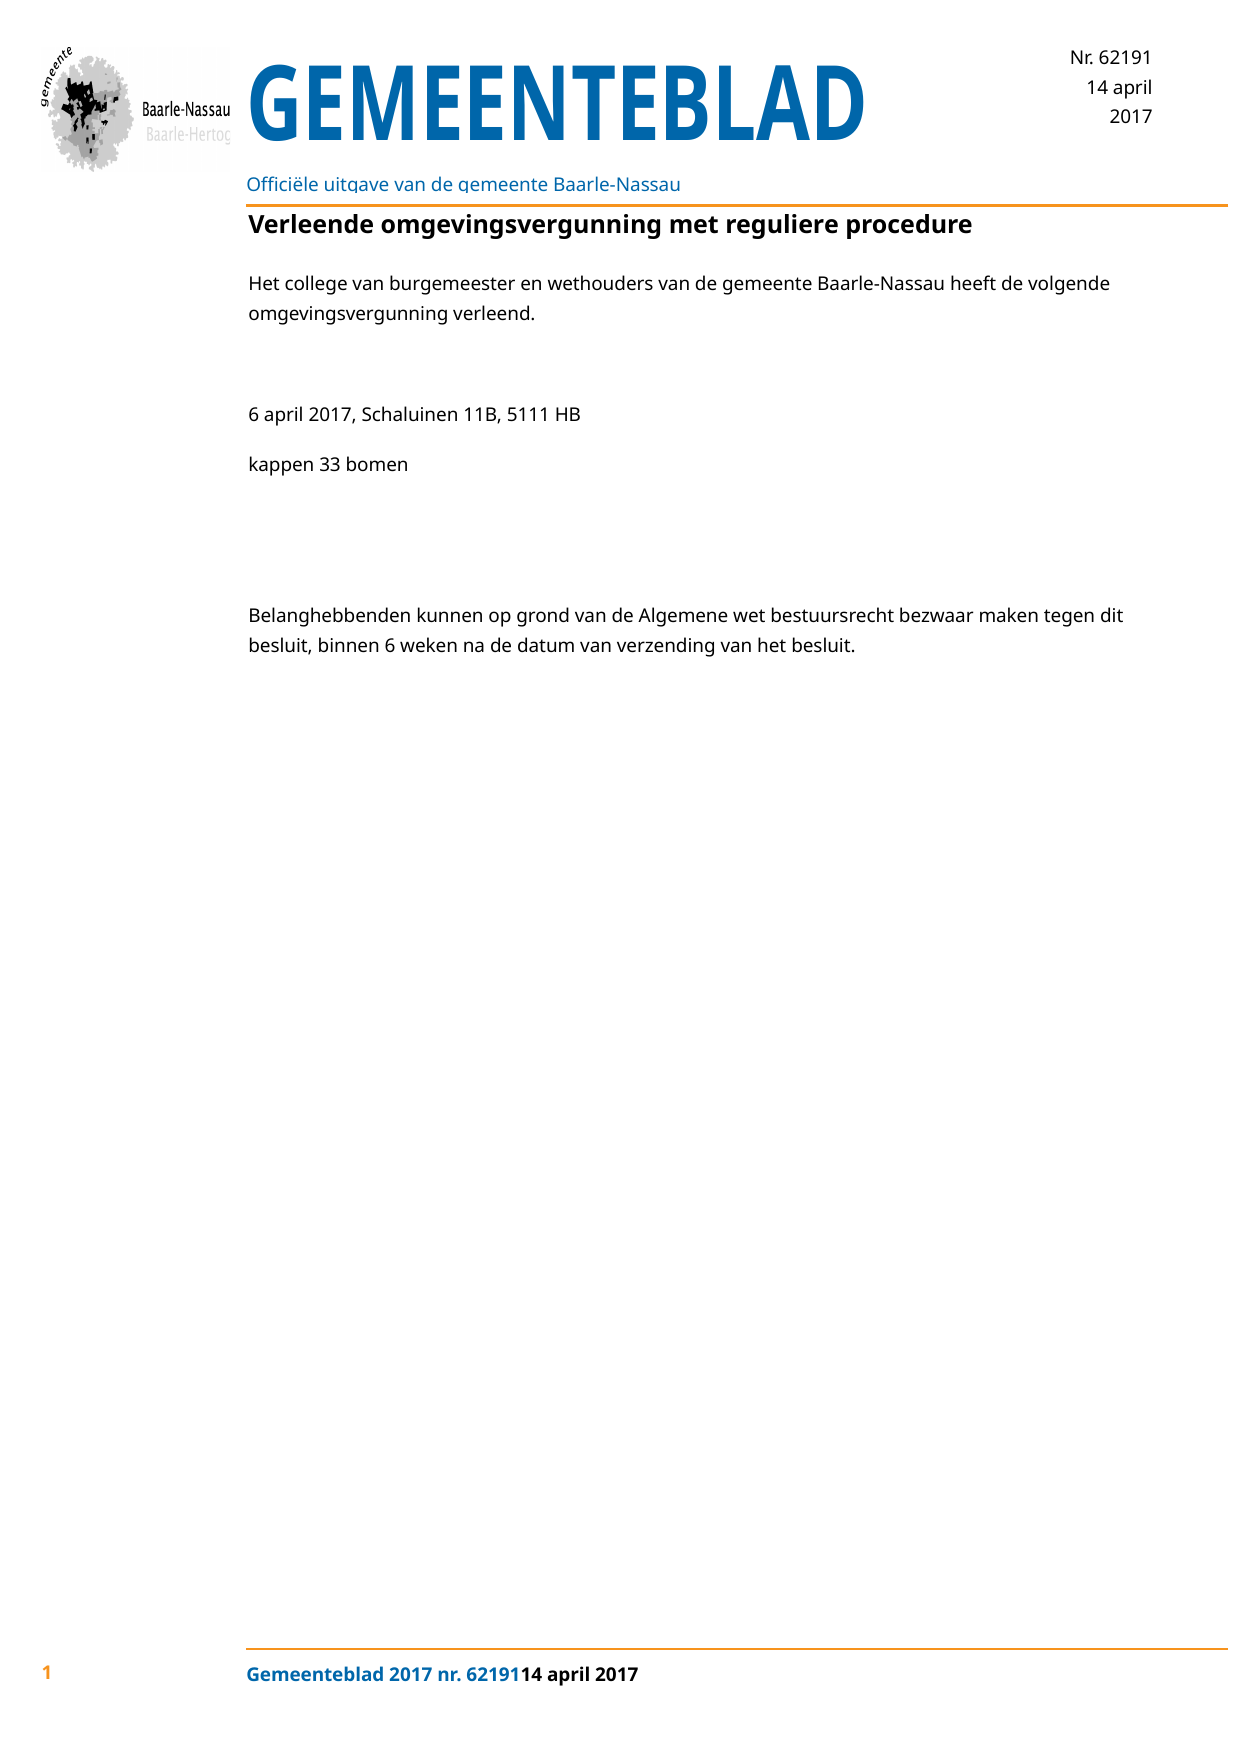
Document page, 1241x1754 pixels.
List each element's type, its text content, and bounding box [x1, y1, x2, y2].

text Belanghebbenden kunnen op grond van de Algemene wet bestuursrecht bezwaar maken tegen dit besluit, binnen 6 weken na de datum van verzending van het besluit. [248, 602, 1152, 658]
text 6 april 2017, Schaluinen 11B, 5111 HB [248, 401, 1152, 426]
text Verleende omgevingsvergunning met reguliere procedure [248, 207, 1152, 241]
text Het college van burgemeester en wethouders van de gemeente Baarle-Nassau heeft de volgende omgevingsvergunning verleend. [248, 270, 1152, 326]
text kappen 33 bomen [248, 451, 1152, 477]
picture [41, 47, 231, 172]
